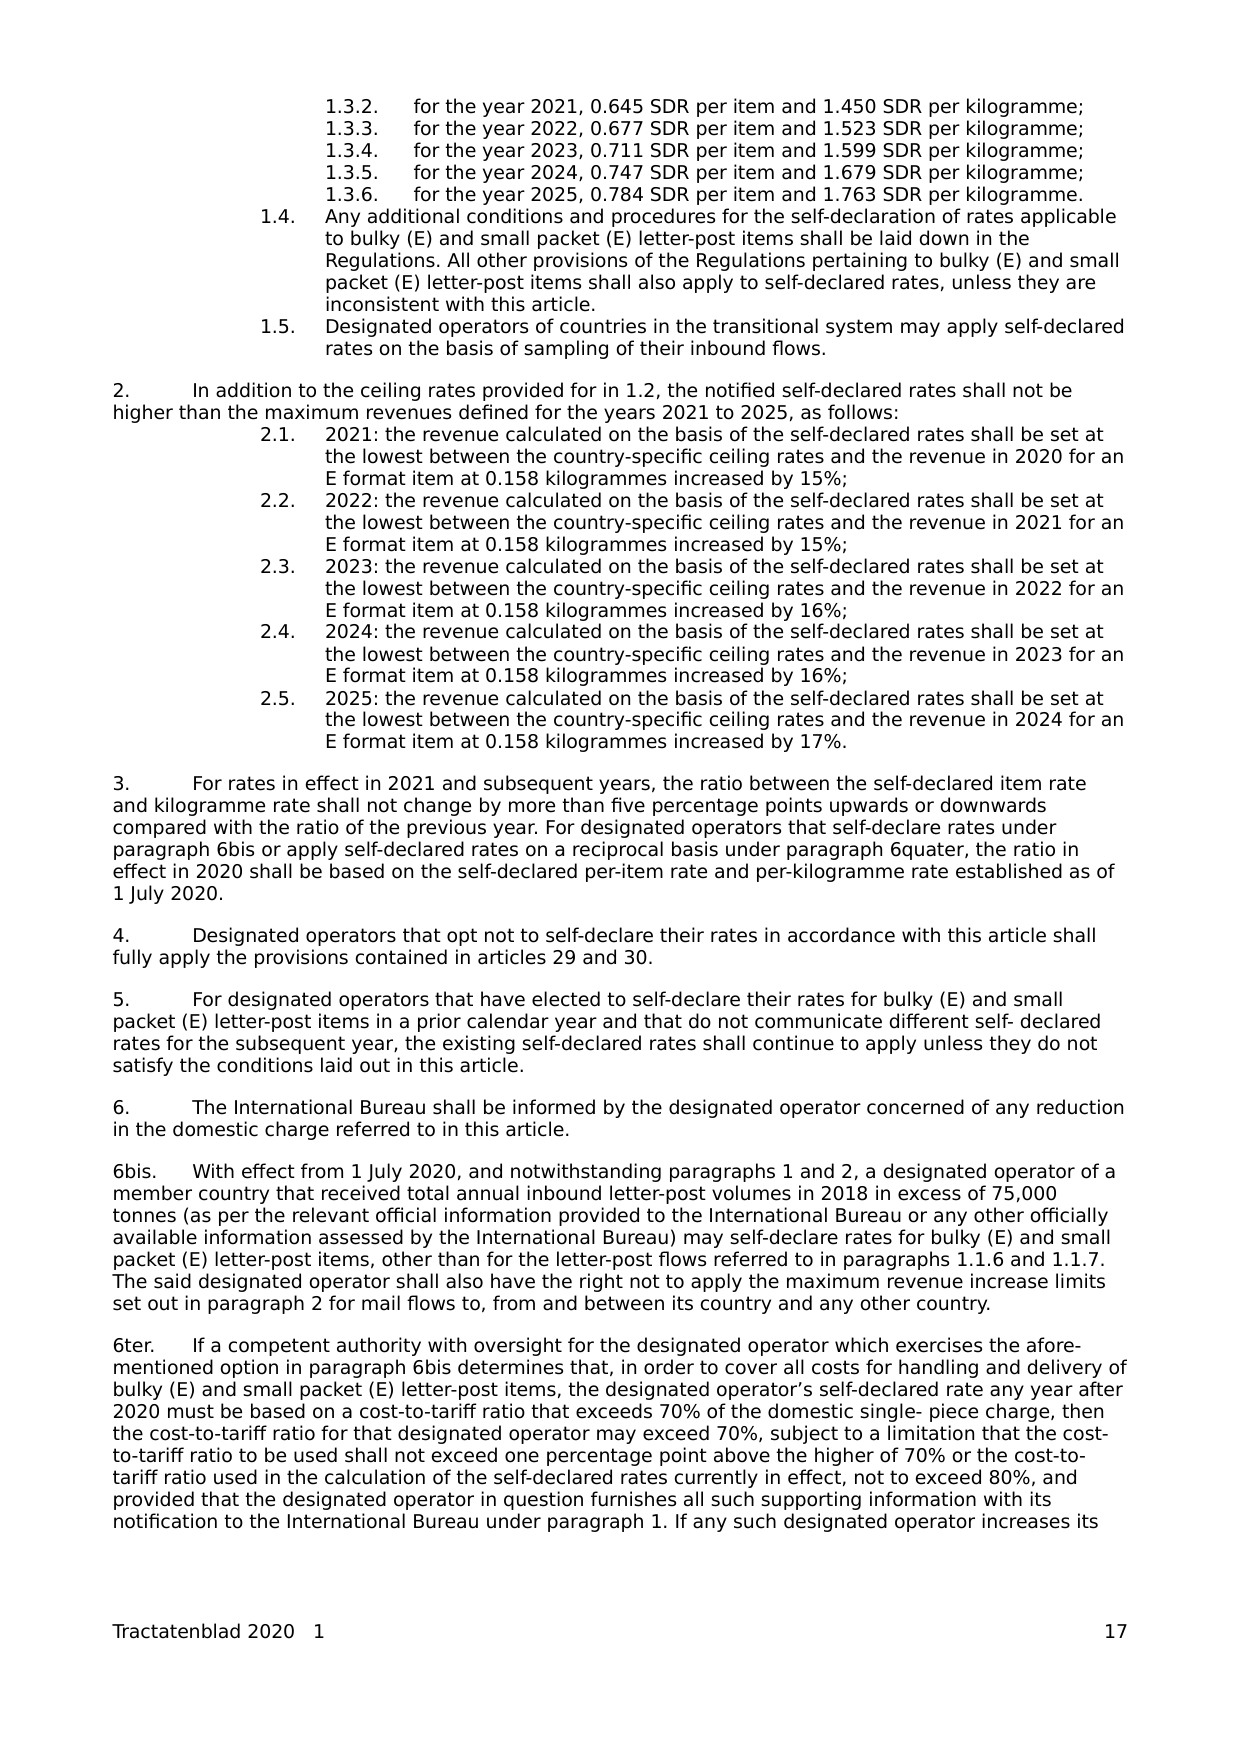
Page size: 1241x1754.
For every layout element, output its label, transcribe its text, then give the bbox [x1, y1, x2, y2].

text 5. For designated operators that have elected to self-declare their rates for bulky (E) and small packet (E) letter-post items in a prior calendar year and that do not communicate different self- declared rates for the subsequent year, the existing self-declared rates shall continue to apply unless they do not satisfy the conditions laid out in this article. [112, 989, 1128, 1077]
text 6. The International Bureau shall be informed by the designated operator concerned of any reduction in the domestic charge referred to in this article. [112, 1097, 1128, 1141]
text 2.5. 2025: the revenue calculated on the basis of the self-declared rates shall be set at the lowest between the country-specific ceiling rates and the revenue in 2024 for an E format item at 0.158 kilogrammes increased by 17%. [260, 687, 1128, 753]
text 1.3.4. for the year 2023, 0.711 SDR per item and 1.599 SDR per kilogramme; [325, 140, 1128, 162]
text 2.1. 2021: the revenue calculated on the basis of the self-declared rates shall be set at the lowest between the country-specific ceiling rates and the revenue in 2020 for an E format item at 0.158 kilogrammes increased by 15%; [260, 424, 1128, 489]
text 1.3.6. for the year 2025, 0.784 SDR per item and 1.763 SDR per kilogramme. [325, 184, 1128, 206]
text 2. In addition to the ceiling rates provided for in 1.2, the notified self-declared rates shall not be higher than the maximum revenues defined for the years 2021 to 2025, as follows: [112, 380, 1128, 424]
text 1.5. Designated operators of countries in the transitional system may apply self-declared rates on the basis of sampling of their inbound flows. [260, 316, 1128, 360]
text 4. Designated operators that opt not to self-declare their rates in accordance with this article shall fully apply the provisions contained in articles 29 and 30. [112, 925, 1128, 969]
text 1.3.5. for the year 2024, 0.747 SDR per item and 1.679 SDR per kilogramme; [325, 162, 1128, 184]
text 2.3. 2023: the revenue calculated on the basis of the self-declared rates shall be set at the lowest between the country-specific ceiling rates and the revenue in 2022 for an E format item at 0.158 kilogrammes increased by 16%; [260, 556, 1128, 621]
text 1.3.2. for the year 2021, 0.645 SDR per item and 1.450 SDR per kilogramme; [325, 96, 1128, 118]
text 6ter. If a competent authority with oversight for the designated operator which exercises the afore-mentioned option in paragraph 6bis determines that, in order to cover all costs for handling and delivery of bulky (E) and small packet (E) letter-post items, the designated operator’s self-declared rate any year after 2020 must be based on a cost-to-tariff ratio that exceeds 70% of the domestic single- piece charge, then the cost-to-tariff ratio for that designated operator may exceed 70%, subject to a limitation that the cost-to-tariff ratio to be used shall not exceed one percentage point above the higher of 70% or the cost-to-tariff ratio used in the calculation of the self-declared rates currently in effect, not to exceed 80%, and provided that the designated operator in question furnishes all such supporting information with its notification to the International Bureau under paragraph 1. If any such designated operator increases its [112, 1335, 1128, 1533]
text 1.3.3. for the year 2022, 0.677 SDR per item and 1.523 SDR per kilogramme; [325, 118, 1128, 140]
text 2.2. 2022: the revenue calculated on the basis of the self-declared rates shall be set at the lowest between the country-specific ceiling rates and the revenue in 2021 for an E format item at 0.158 kilogrammes increased by 15%; [260, 489, 1128, 556]
text 6bis. With effect from 1 July 2020, and notwithstanding paragraphs 1 and 2, a designated operator of a member country that received total annual inbound letter-post volumes in 2018 in excess of 75,000 tonnes (as per the relevant official information provided to the International Bureau or any other officially available information assessed by the International Bureau) may self-declare rates for bulky (E) and small packet (E) letter-post items, other than for the letter-post flows referred to in paragraphs 1.1.6 and 1.1.7. The said designated operator shall also have the right not to apply the maximum revenue increase limits set out in paragraph 2 for mail flows to, from and between its country and any other country. [112, 1161, 1128, 1315]
text 2.4. 2024: the revenue calculated on the basis of the self-declared rates shall be set at the lowest between the country-specific ceiling rates and the revenue in 2023 for an E format item at 0.158 kilogrammes increased by 16%; [260, 621, 1128, 687]
text 3. For rates in effect in 2021 and subsequent years, the ratio between the self-declared item rate and kilogramme rate shall not change by more than five percentage points upwards or downwards compared with the ratio of the previous year. For designated operators that self-declare rates under paragraph 6bis or apply self-declared rates on a reciprocal basis under paragraph 6quater, the ratio in effect in 2020 shall be based on the self-declared per-item rate and per-kilogramme rate established as of 1 July 2020. [112, 773, 1128, 905]
text 1.4. Any additional conditions and procedures for the self-declaration of rates applicable to bulky (E) and small packet (E) letter-post items shall be laid down in the Regulations. All other provisions of the Regulations pertaining to bulky (E) and small packet (E) letter-post items shall also apply to self-declared rates, unless they are inconsistent with this article. [260, 206, 1128, 316]
